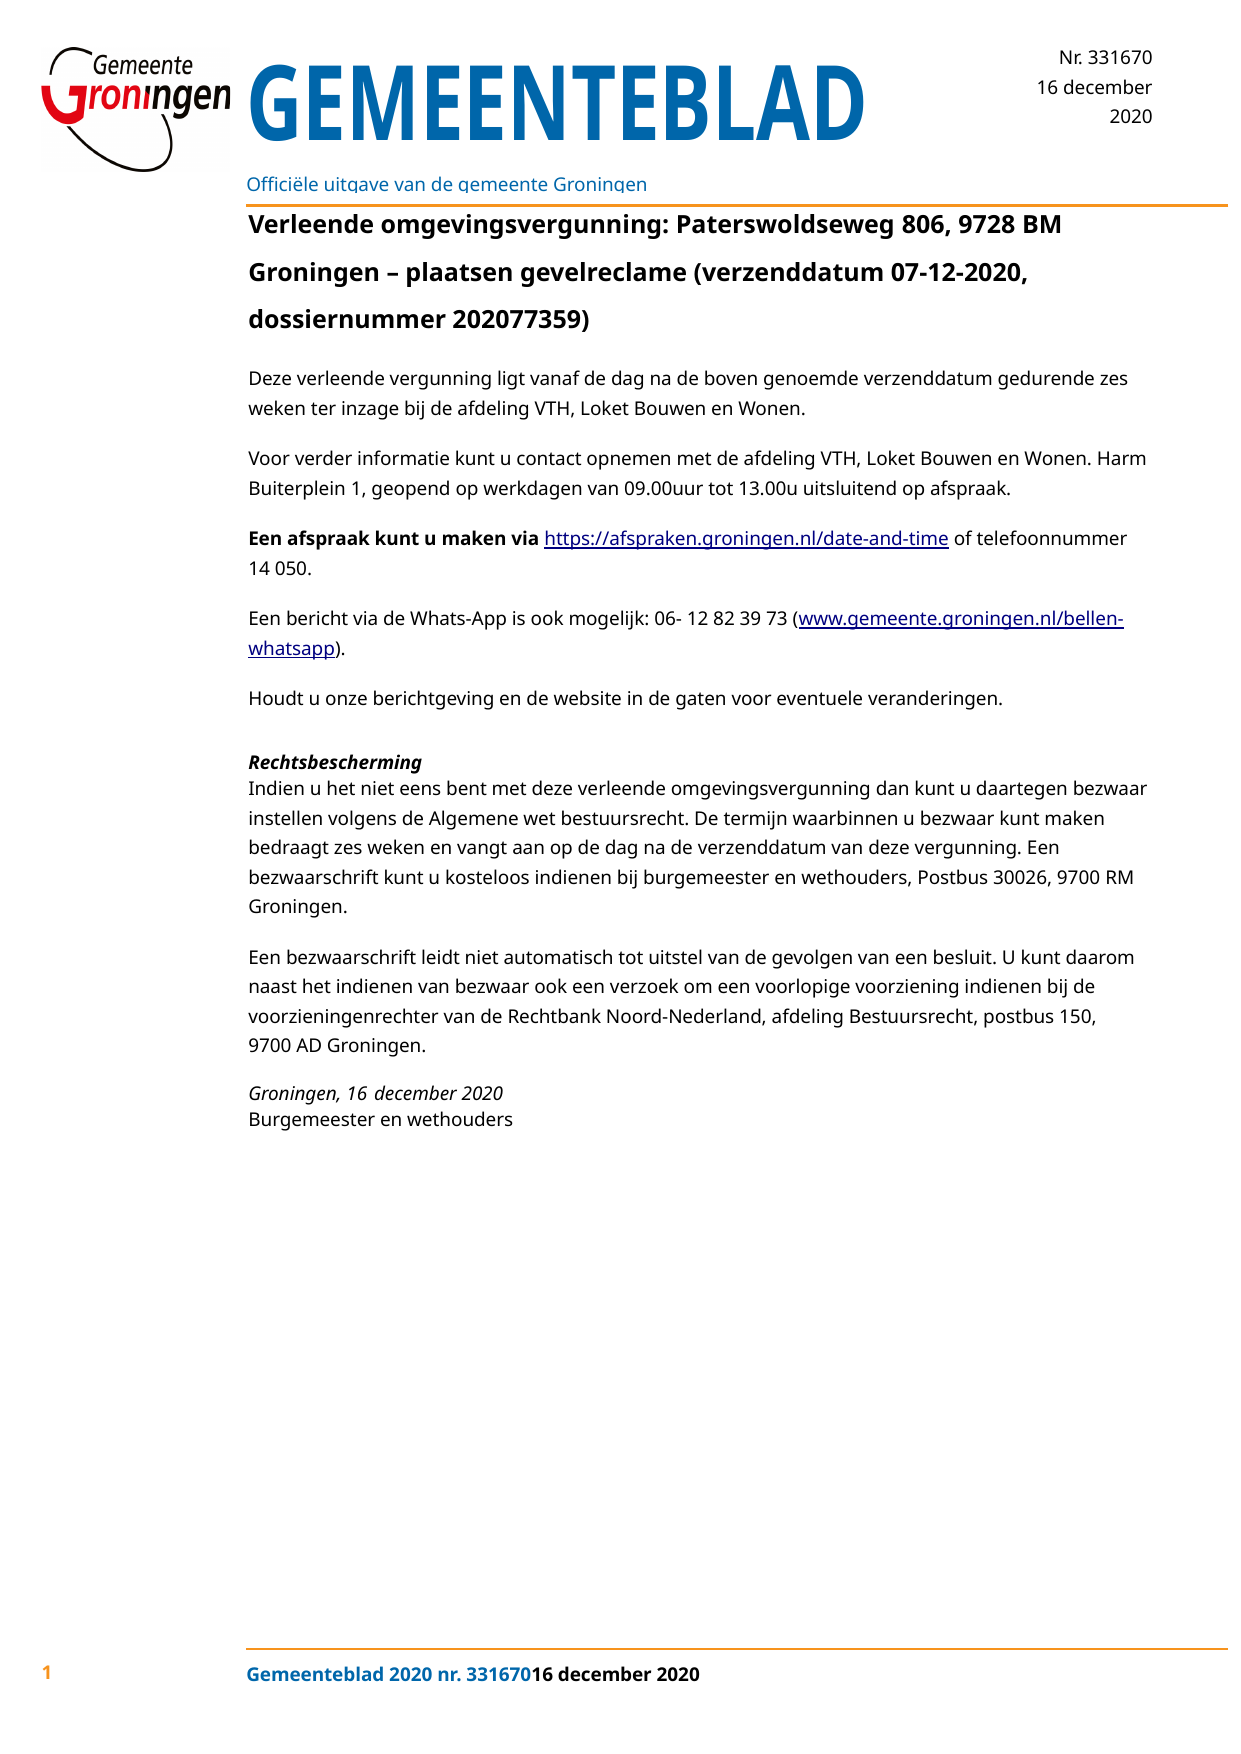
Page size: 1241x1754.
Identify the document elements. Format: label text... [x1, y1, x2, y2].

text Een bezwaarschrift leidt niet automatisch tot uitstel van de gevolgen van een besluit. U kunt daarom naast het indienen van bezwaar ook een verzoek om een voorlopige voorziening indienen bij de voorzieningenrechter van de Rechtbank Noord-Nederland, afdeling Bestuursrecht, postbus 150, 9700 AD Groningen. [248, 944, 1152, 1058]
text Voor verder informatie kunt u contact opnemen met de afdeling VTH, Loket Bouwen en Wonen. Harm Buiterplein 1, geopend op werkdagen van 09.00uur tot 13.00u uitsluitend op afspraak. [248, 446, 1152, 501]
text Burgemeester en wethouders [248, 1106, 1152, 1132]
picture [41, 47, 231, 172]
text Een afspraak kunt u maken via https://afspraken.groningen.nl/date-and-time of telefoonnummer 14 050. [248, 526, 1152, 581]
text Groningen, 16 december 2020 [248, 1081, 1152, 1106]
text Indien u het niet eens bent met deze verleende omgevingsvergunning dan kunt u daartegen bezwaar instellen volgens de Algemene wet bestuursrecht. De termijn waarbinnen u bezwaar kunt maken bedraagt zes weken en vangt aan op de dag na de verzenddatum van deze vergunning. Een bezwaarschrift kunt u kosteloos indienen bij burgemeester en wethouders, Postbus 30026, 9700 RM Groningen. [248, 775, 1152, 919]
text Verleende omgevingsvergunning: Paterswoldseweg 806, 9728 BM Groningen – plaatsen gevelreclame (verzenddatum 07-12-2020, dossiernummer 202077359) [248, 207, 1152, 336]
text Rechtsbescherming [248, 749, 1152, 775]
text Deze verleende vergunning ligt vanaf de dag na de boven genoemde verzenddatum gedurende zes weken ter inzage bij de afdeling VTH, Loket Bouwen en Wonen. [248, 366, 1152, 421]
text Houdt u onze berichtgeving en de website in de gaten voor eventuele veranderingen. [248, 686, 1152, 711]
text Een bericht via de Whats-App is ook mogelijk: 06- 12 82 39 73 (www.gemeente.groningen.nl/bellen-whatsapp). [248, 606, 1152, 661]
